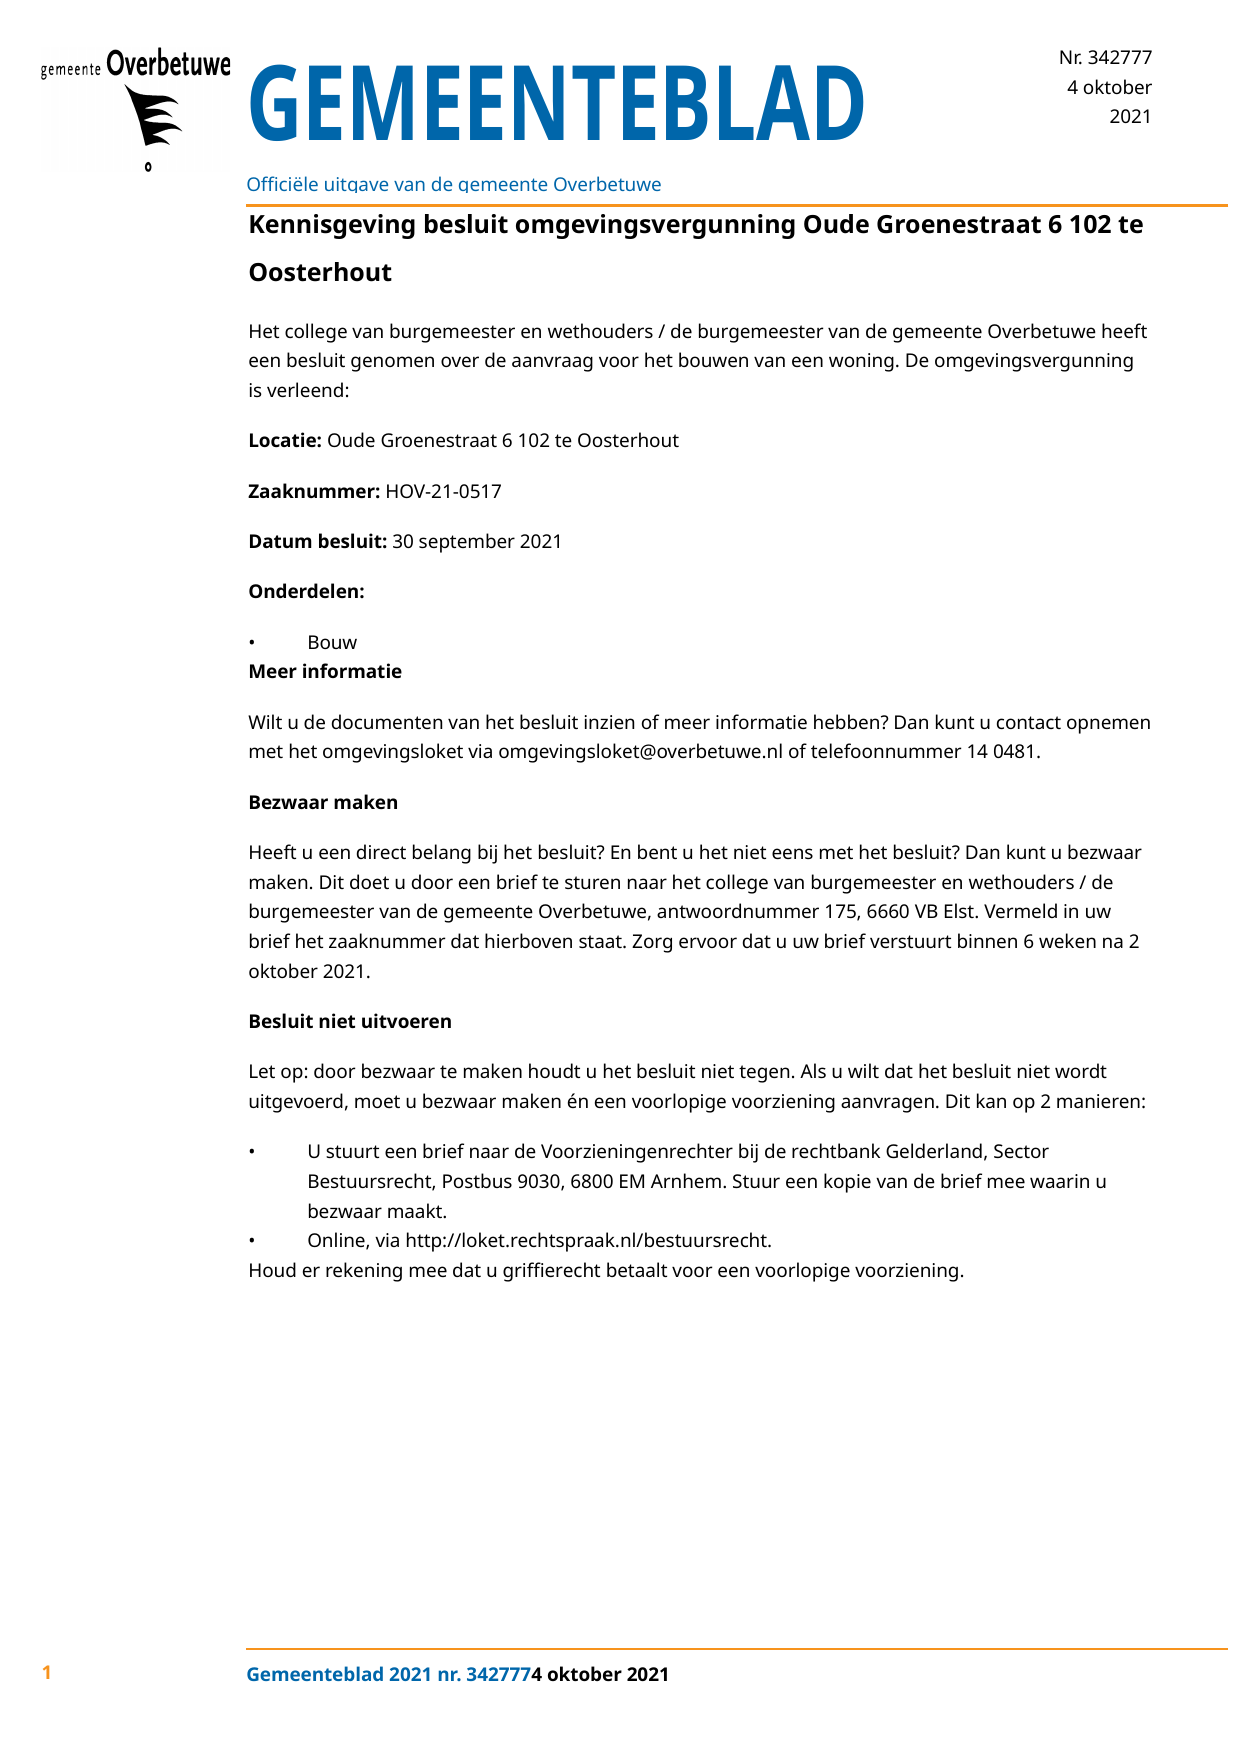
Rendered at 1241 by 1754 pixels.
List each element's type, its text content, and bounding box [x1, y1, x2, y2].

text Bezwaar maken [248, 789, 1152, 815]
list Online, via http://loket.rechtspraak.nl/bestuursrecht. [248, 1227, 1152, 1253]
text Besluit niet uitvoeren [248, 1008, 1152, 1034]
text Houd er rekening mee dat u griffierecht betaalt voor een voorlopige voorziening. [248, 1257, 1152, 1283]
text Meer informatie [248, 659, 1152, 684]
picture [41, 47, 231, 172]
list Bouw [248, 629, 1152, 655]
text Kennisgeving besluit omgevingsvergunning Oude Groenestraat 6 102 te Oosterhout [248, 207, 1152, 288]
text Wilt u de documenten van het besluit inzien of meer informatie hebben? Dan kunt u contact opnemen met het omgevingsloket via omgevingsloket@overbetuwe.nl of telefoonnummer 14 0481. [248, 709, 1152, 764]
list U stuurt een brief naar de Voorzieningenrechter bij de rechtbank Gelderland, Sector Bestuursrecht, Postbus 9030, 6800 EM Arnhem. Stuur een kopie van de brief mee waarin u bezwaar maakt. [248, 1139, 1152, 1224]
text Let op: door bezwaar te maken houdt u het besluit niet tegen. Als u wilt dat het besluit niet wordt uitgevoerd, moet u bezwaar maken én een voorlopige voorziening aanvragen. Dit kan op 2 manieren: [248, 1059, 1152, 1114]
text Het college van burgemeester en wethouders / de burgemeester van de gemeente Overbetuwe heeft een besluit genomen over de aanvraag voor het bouwen van een woning. De omgevingsvergunning is verleend: [248, 318, 1152, 403]
text Zaaknummer: HOV-21-0517 [248, 478, 1152, 504]
text Heeft u een direct belang bij het besluit? En bent u het niet eens met het besluit? Dan kunt u bezwaar maken. Dit doet u door een brief te sturen naar het college van burgemeester en wethouders / de burgemeester van de gemeente Overbetuwe, antwoordnummer 175, 6660 VB Elst. Vermeld in uw brief het zaaknummer dat hierboven staat. Zorg ervoor dat u uw brief verstuurt binnen 6 weken na 2 oktober 2021. [248, 839, 1152, 984]
text Onderdelen: [248, 579, 1152, 604]
text Datum besluit: 30 september 2021 [248, 528, 1152, 554]
text Locatie: Oude Groenestraat 6 102 te Oosterhout [248, 427, 1152, 453]
